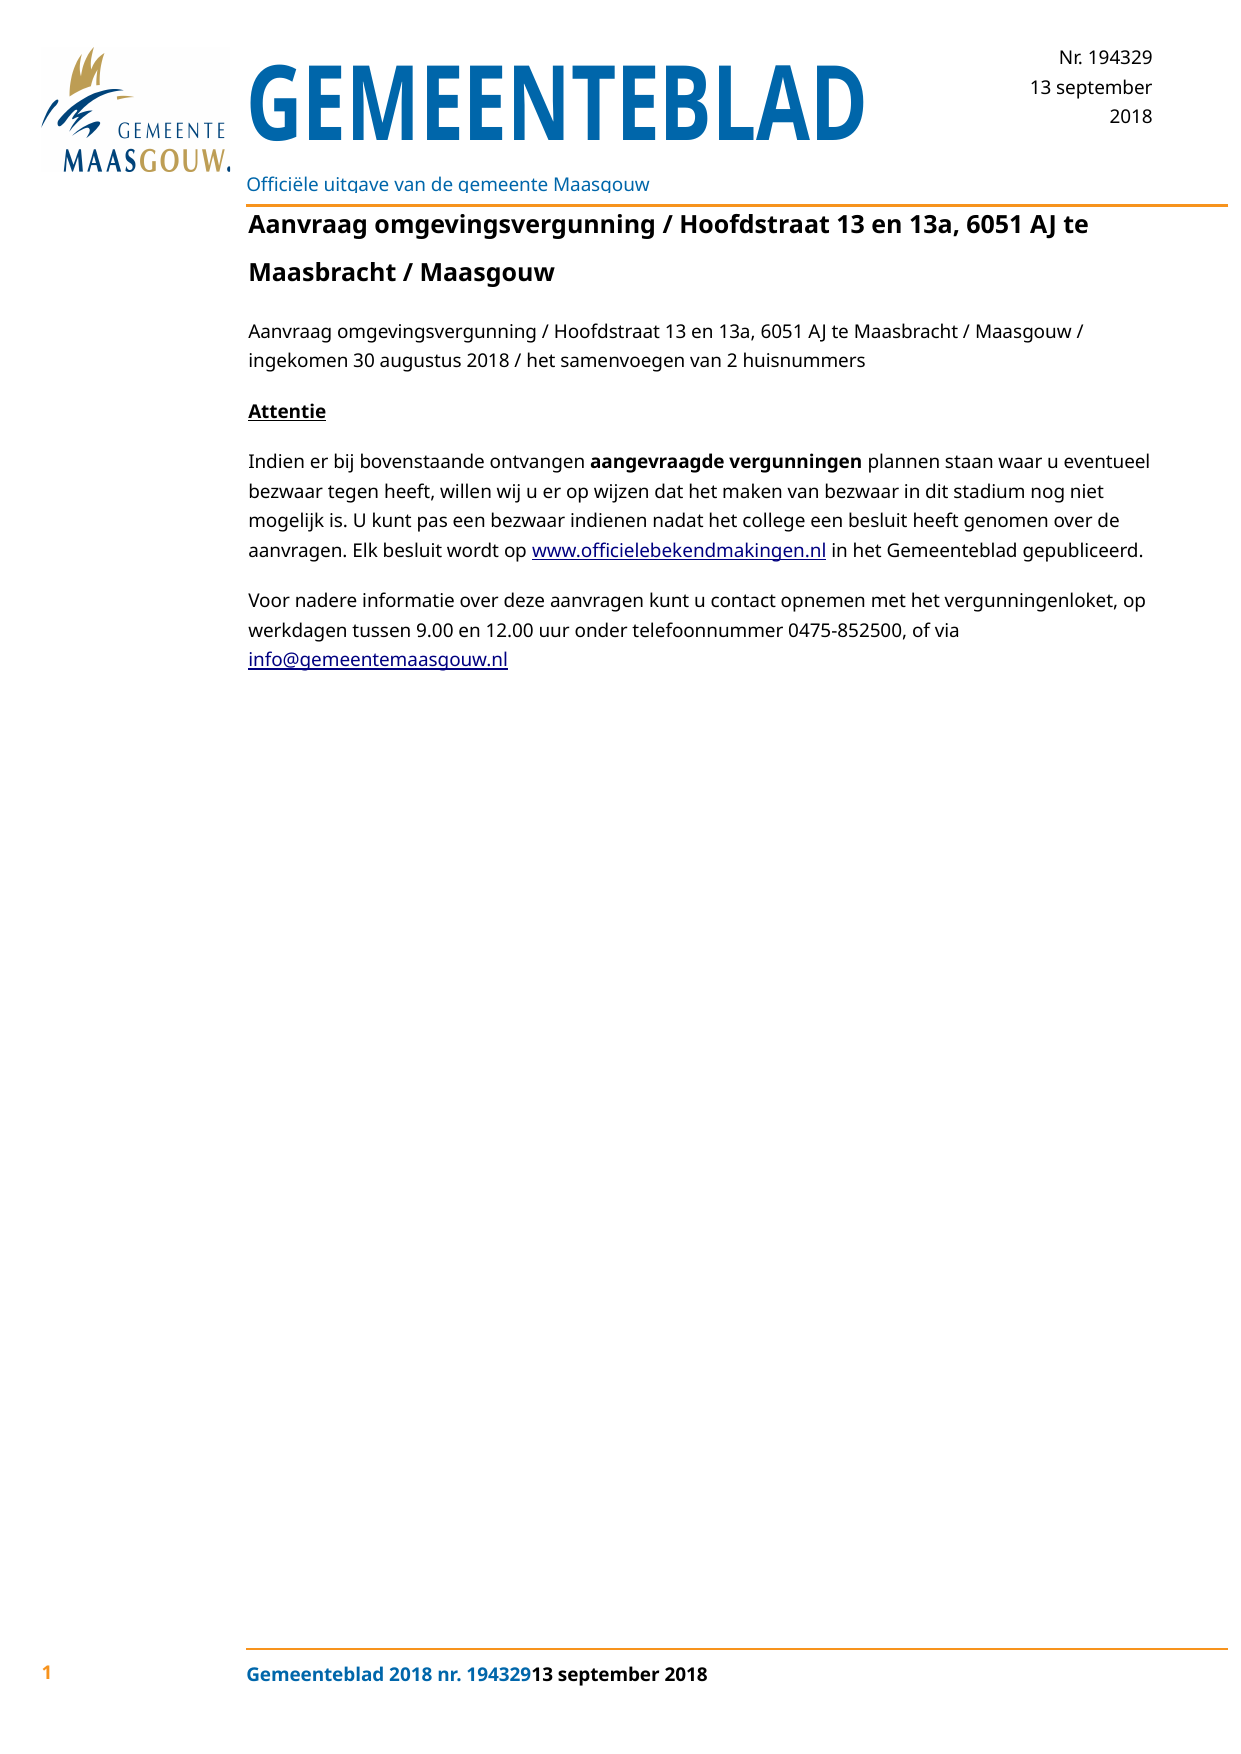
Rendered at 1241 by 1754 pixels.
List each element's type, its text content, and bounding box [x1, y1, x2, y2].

text Attentie [248, 398, 1152, 424]
text Aanvraag omgevingsvergunning / Hoofdstraat 13 en 13a, 6051 AJ te Maasbracht / Maasgouw [248, 207, 1152, 288]
text Voor nadere informatie over deze aanvragen kunt u contact opnemen met het vergunningenloket, op werkdagen tussen 9.00 en 12.00 uur onder telefoonnummer 0475-852500, of via info@gemeentemaasgouw.nl [248, 587, 1152, 672]
text Aanvraag omgevingsvergunning / Hoofdstraat 13 en 13a, 6051 AJ te Maasbracht / Maasgouw / ingekomen 30 augustus 2018 / het samenvoegen van 2 huisnummers [248, 318, 1152, 373]
text Indien er bij bovenstaande ontvangen aangevraagde vergunningen plannen staan waar u eventueel bezwaar tegen heeft, willen wij u er op wijzen dat het maken van bezwaar in dit stadium nog niet mogelijk is. U kunt pas een bezwaar indienen nadat het college een besluit heeft genomen over de aanvragen. Elk besluit wordt op www.officielebekendmakingen.nl in het Gemeenteblad gepubliceerd. [248, 448, 1152, 563]
picture [41, 47, 231, 172]
